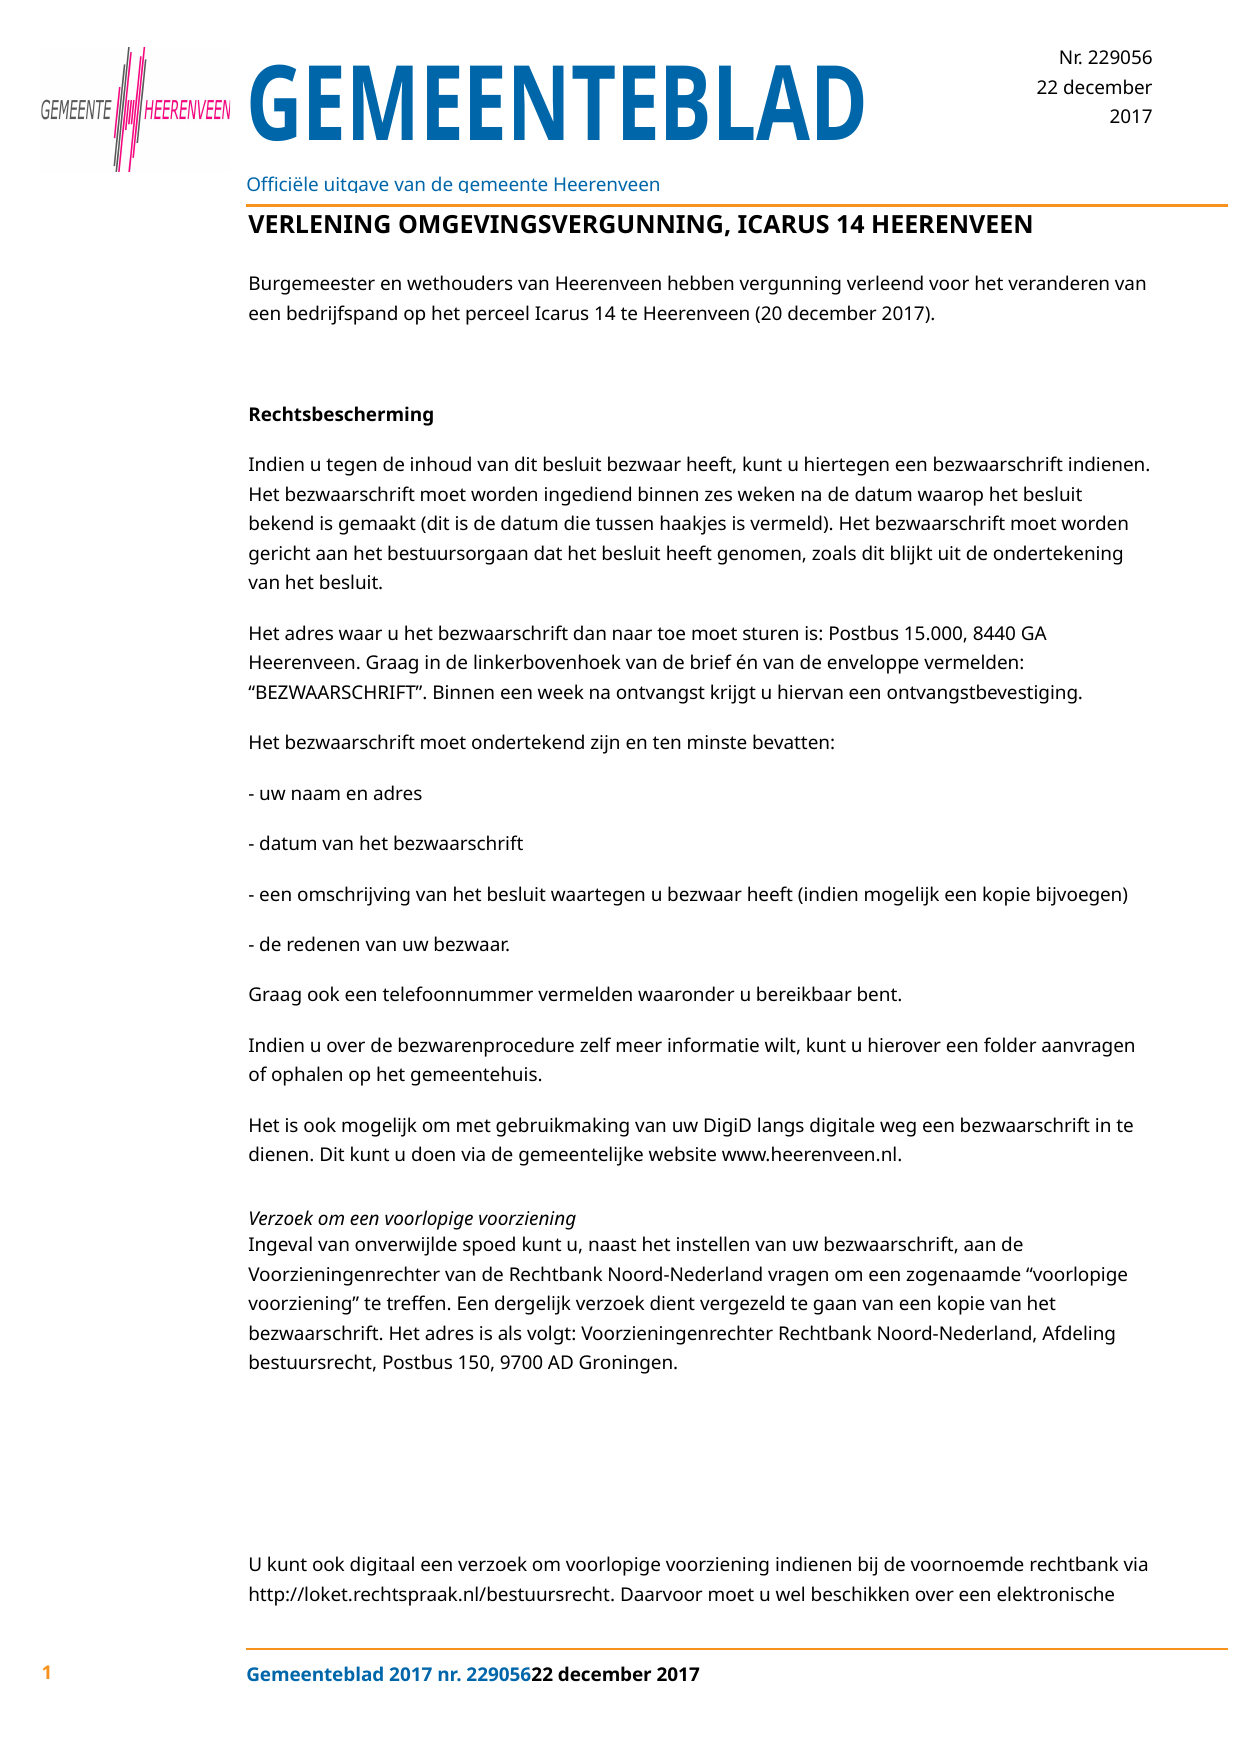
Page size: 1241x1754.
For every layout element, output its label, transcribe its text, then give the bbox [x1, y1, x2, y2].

picture [41, 47, 231, 172]
text Indien u over de bezwarenprocedure zelf meer informatie wilt, kunt u hierover een folder aanvragen of ophalen op het gemeentehuis. [248, 1032, 1152, 1087]
text - datum van het bezwaarschrift [248, 830, 1152, 856]
text U kunt ook digitaal een verzoek om voorlopige voorziening indienen bij de voornoemde rechtbank via http://loket.rechtspraak.nl/bestuursrecht. Daarvoor moet u wel beschikken over een elektronische [248, 1551, 1152, 1607]
text Het adres waar u het bezwaarschrift dan naar toe moet sturen is: Postbus 15.000, 8440 GA Heerenveen. Graag in de linkerbovenhoek van de brief én van de enveloppe vermelden: “BEZWAARSCHRIFT”. Binnen een week na ontvangst krijgt u hiervan een ontvangstbevestiging. [248, 620, 1152, 705]
text Rechtsbescherming [248, 401, 1152, 426]
text VERLENING OMGEVINGSVERGUNNING, ICARUS 14 HEERENVEEN [248, 207, 1152, 241]
text Het bezwaarschrift moet ondertekend zijn en ten minste bevatten: [248, 729, 1152, 755]
text - de redenen van uw bezwaar. [248, 931, 1152, 957]
text Het is ook mogelijk om met gebruikmaking van uw DigiD langs digitale weg een bezwaarschrift in te dienen. Dit kunt u doen via de gemeentelijke website www.heerenveen.nl. [248, 1112, 1152, 1167]
text - uw naam en adres [248, 780, 1152, 806]
text Graag ook een telefoonnummer vermelden waaronder u bereikbaar bent. [248, 982, 1152, 1007]
text Burgemeester en wethouders van Heerenveen hebben vergunning verleend voor het veranderen van een bedrijfspand op het perceel Icarus 14 te Heerenveen (20 december 2017). [248, 270, 1152, 326]
text Verzoek om een voorlopige voorziening [248, 1206, 1152, 1231]
text - een omschrijving van het besluit waartegen u bezwaar heeft (indien mogelijk een kopie bijvoegen) [248, 881, 1152, 906]
text Indien u tegen de inhoud van dit besluit bezwaar heeft, kunt u hiertegen een bezwaarschrift indienen. Het bezwaarschrift moet worden ingediend binnen zes weken na de datum waarop het besluit bekend is gemaakt (dit is de datum die tussen haakjes is vermeld). Het bezwaarschrift moet worden gericht aan het bestuursorgaan dat het besluit heeft genomen, zoals dit blijkt uit de ondertekening van het besluit. [248, 451, 1152, 595]
text Ingeval van onverwijlde spoed kunt u, naast het instellen van uw bezwaarschrift, aan de Voorzieningenrechter van de Rechtbank Noord-Nederland vragen om een zogenaamde “voorlopige voorziening” te treffen. Een dergelijk verzoek dient vergezeld te gaan van een kopie van het bezwaarschrift. Het adres is als volgt: Voorzieningenrechter Rechtbank Noord-Nederland, Afdeling bestuursrecht, Postbus 150, 9700 AD Groningen. [248, 1231, 1152, 1375]
